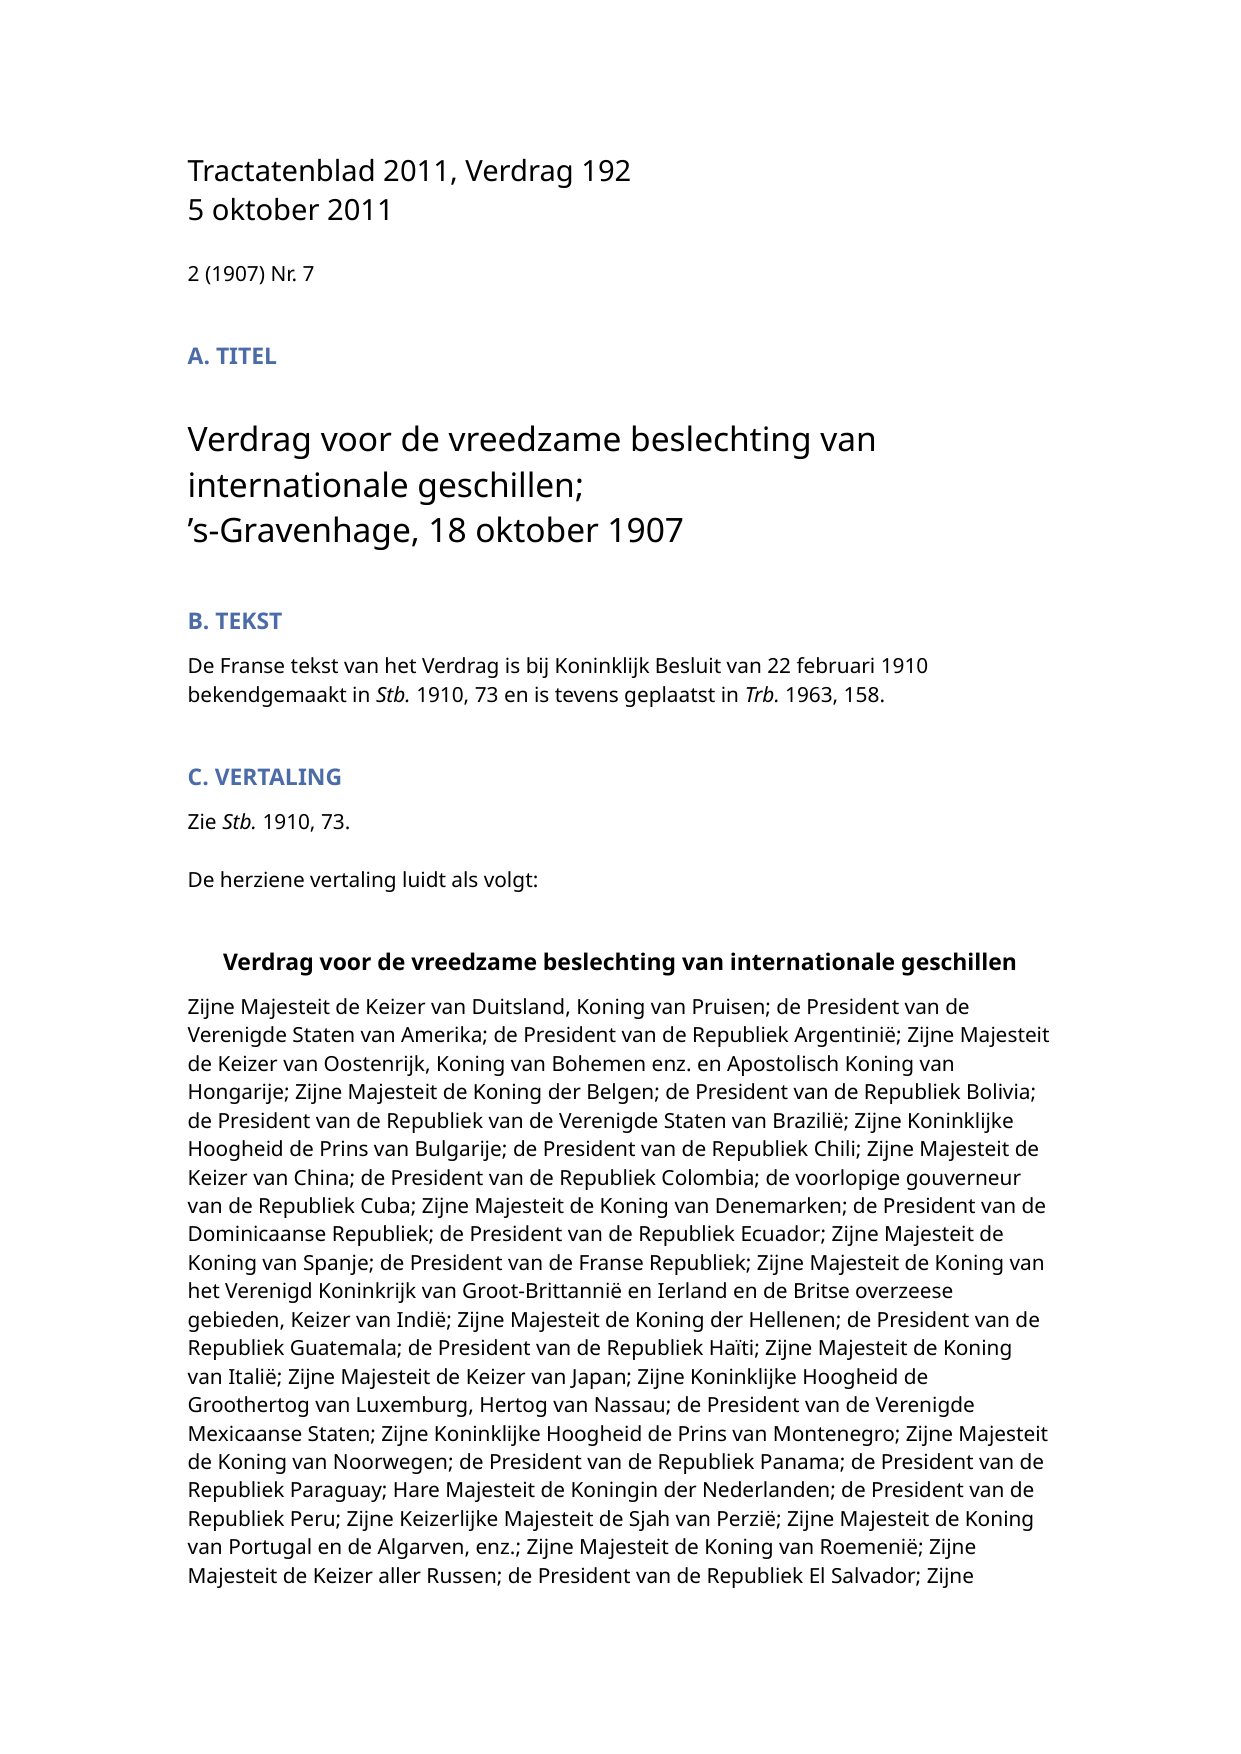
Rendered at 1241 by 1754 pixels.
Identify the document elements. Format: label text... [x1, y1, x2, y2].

text De herziene vertaling luidt als volgt: [187, 865, 1053, 894]
subtitle B. TEKST [187, 605, 1053, 636]
text 5 oktober 2011 [187, 190, 1053, 229]
text 2 (1907) Nr. 7 [187, 259, 1053, 287]
text Zijne Majesteit de Keizer van Duitsland, Koning van Pruisen; de President van de Verenigde Staten van Amerika; de President van de Republiek Argentinië; Zijne Majesteit de Keizer van Oostenrijk, Koning van Bohemen enz. en Apostolisch Koning van Hongarije; Zijne Majesteit de Koning der Belgen; de President van de Republiek Bolivia; de President van de Republiek van de Verenigde Staten van Brazilië; Zijne Koninklijke Hoogheid de Prins van Bulgarije; de President van de Republiek Chili; Zijne Majesteit de Keizer van China; de President van de Republiek Colombia; de voorlopige gouverneur van de Republiek Cuba; Zijne Majesteit de Koning van Denemarken; de President van de Dominicaanse Republiek; de President van de Republiek Ecuador; Zijne Majesteit de Koning van Spanje; de President van de Franse Republiek; Zijne Majesteit de Koning van het Verenigd Koninkrijk van Groot-Brittannië en Ierland en de Britse overzeese gebieden, Keizer van Indië; Zijne Majesteit de Koning der Hellenen; de President van de Republiek Guatemala; de President van de Republiek Haïti; Zijne Majesteit de Koning van Italië; Zijne Majesteit de Keizer van Japan; Zijne Koninklijke Hoogheid de Groothertog van Luxemburg, Hertog van Nassau; de President van de Verenigde Mexicaanse Staten; Zijne Koninklijke Hoogheid de Prins van Montenegro; Zijne Majesteit de Koning van Noorwegen; de President van de Republiek Panama; de President van de Republiek Paraguay; Hare Majesteit de Koningin der Nederlanden; de President van de Republiek Peru; Zijne Keizerlijke Majesteit de Sjah van Perzië; Zijne Majesteit de Koning van Portugal en de Algarven, enz.; Zijne Majesteit de Koning van Roemenië; Zijne Majesteit de Keizer aller Russen; de President van de Republiek El Salvador; Zijne [187, 992, 1053, 1589]
text Verdrag voor de vreedzame beslechting van internationale geschillen; [187, 416, 1053, 507]
text ’s-Gravenhage, 18 oktober 1907 [187, 507, 1053, 553]
subtitle Verdrag voor de vreedzame beslechting van internationale geschillen [187, 946, 1053, 977]
text Tractatenblad 2011, Verdrag 192 [187, 150, 1053, 190]
subtitle C. VERTALING [187, 761, 1053, 792]
text De Franse tekst van het Verdrag is bij Koninklijk Besluit van 22 februari 1910 bekendgemaakt in Stb. 1910, 73 en is tevens geplaatst in Trb. 1963, 158. [187, 651, 1053, 708]
text Zie Stb. 1910, 73. [187, 807, 1053, 835]
subtitle A. TITEL [187, 340, 1053, 371]
